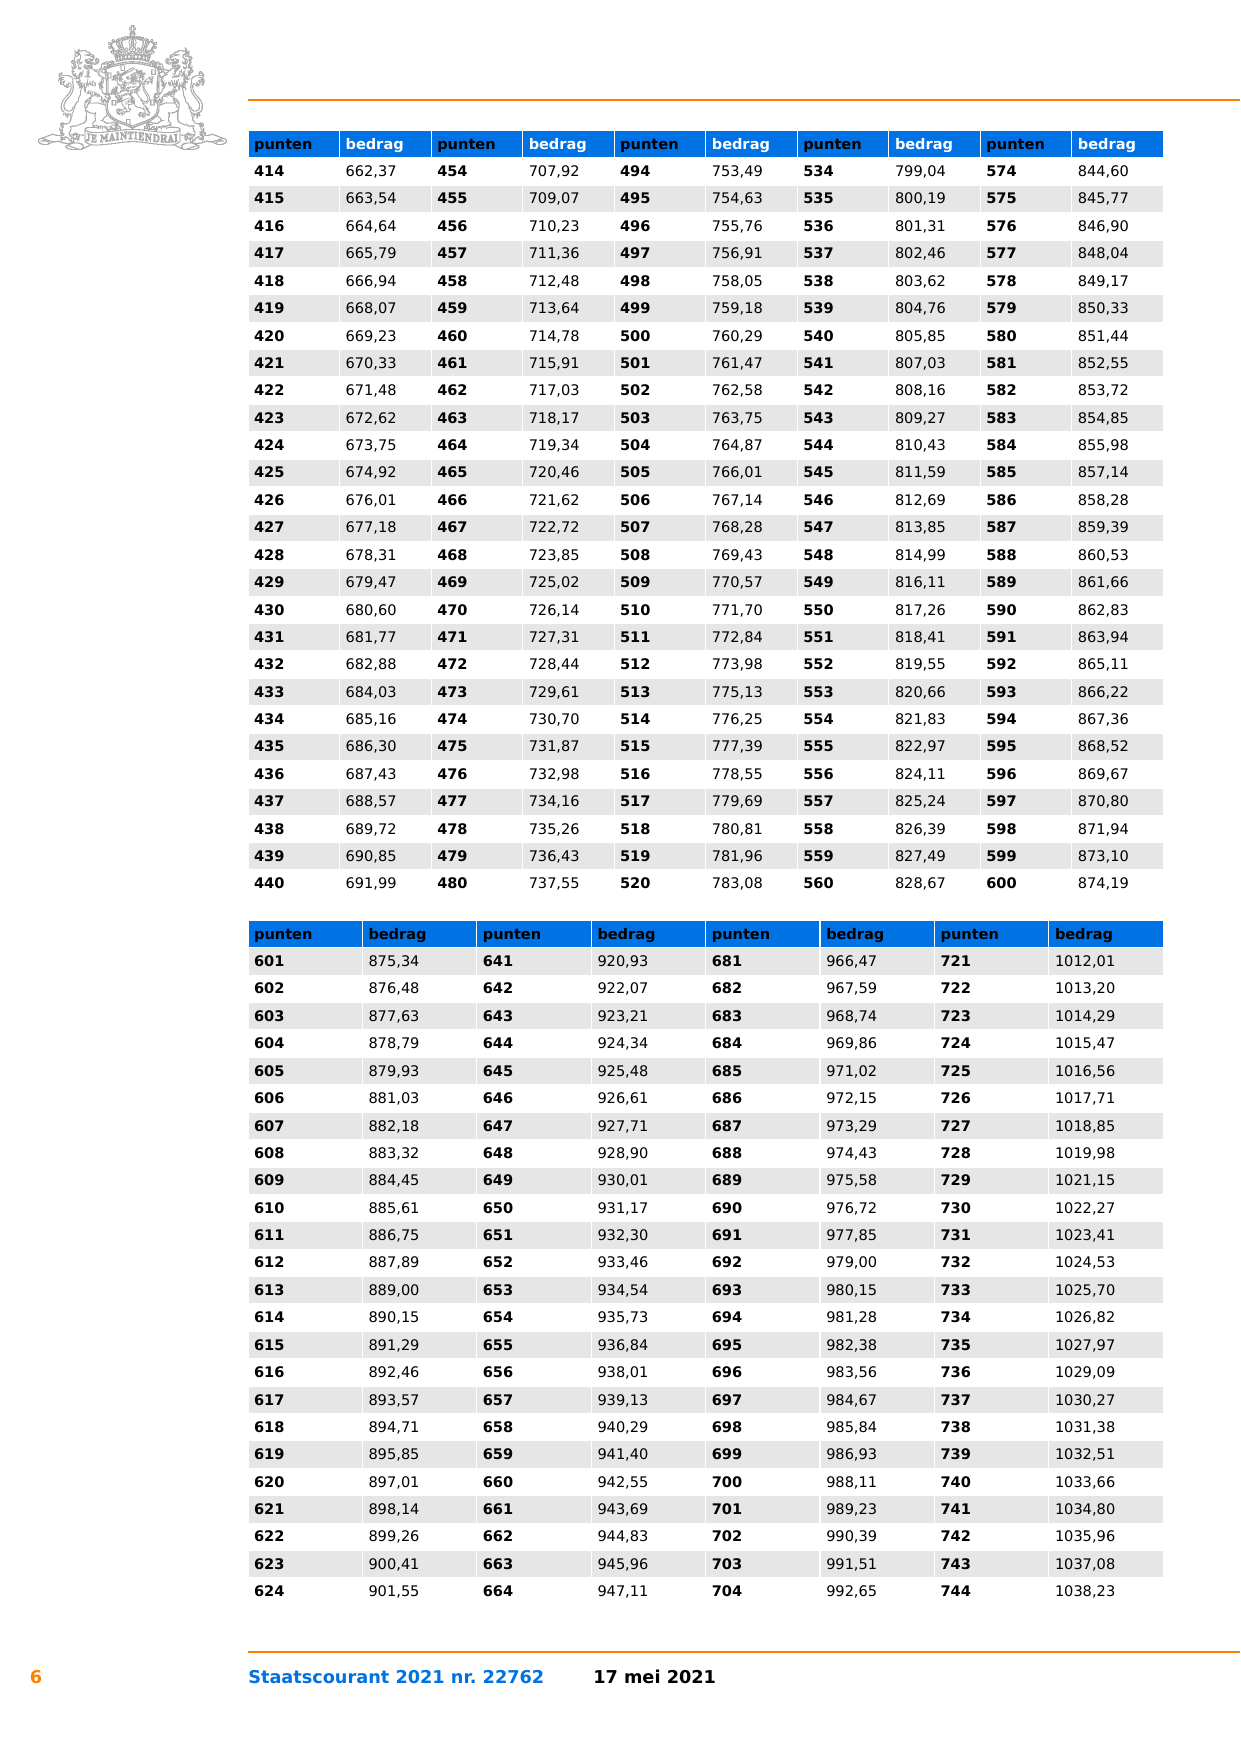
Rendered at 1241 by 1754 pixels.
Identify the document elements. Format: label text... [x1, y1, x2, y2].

table_cell 982,38 [821, 1332, 934, 1358]
table_cell 849,17 [1072, 268, 1163, 294]
table_cell 735,26 [523, 816, 614, 842]
table_cell 618 [249, 1414, 362, 1440]
table_cell 685,16 [340, 706, 431, 733]
table_cell 509 [615, 569, 705, 596]
table_header bedrag [1072, 131, 1163, 157]
table_cell 783,08 [706, 871, 797, 897]
table_cell 773,98 [706, 651, 797, 678]
table_cell 614 [249, 1305, 362, 1331]
table_cell 801,31 [889, 213, 980, 239]
table_cell 734 [935, 1305, 1048, 1331]
table_cell 890,15 [363, 1305, 476, 1331]
table_cell 686 [706, 1085, 819, 1112]
table_cell 585 [981, 460, 1071, 486]
table_cell 643 [477, 1003, 591, 1029]
table_header bedrag [340, 131, 431, 157]
table_cell 679,47 [340, 569, 431, 596]
table_cell 676,01 [340, 487, 431, 513]
table_cell 582 [981, 378, 1071, 404]
table_cell 663,54 [340, 186, 431, 212]
table_cell 502 [615, 378, 705, 404]
table_cell 866,22 [1072, 679, 1163, 705]
table_cell 879,93 [363, 1058, 476, 1084]
table_cell 983,56 [821, 1359, 934, 1386]
table_cell 862,83 [1072, 597, 1163, 623]
table_cell 608 [249, 1140, 362, 1166]
table_cell 877,63 [363, 1003, 476, 1029]
table_cell 546 [798, 487, 888, 513]
table_cell 805,85 [889, 323, 980, 349]
table_cell 656 [477, 1359, 591, 1386]
table_cell 881,03 [363, 1085, 476, 1112]
table_cell 670,33 [340, 350, 431, 376]
table_cell 700 [706, 1469, 819, 1495]
table_cell 439 [249, 843, 339, 869]
table_cell 534 [798, 158, 888, 185]
table_cell 725 [935, 1058, 1048, 1084]
table_cell 425 [249, 460, 339, 486]
table_cell 682 [706, 976, 819, 1002]
table_cell 932,30 [592, 1222, 705, 1249]
table_cell 897,01 [363, 1469, 476, 1495]
table_cell 924,34 [592, 1031, 705, 1057]
table_cell 584 [981, 432, 1071, 459]
table_cell 875,34 [363, 948, 476, 975]
table_cell 557 [798, 789, 888, 815]
table_cell 538 [798, 268, 888, 294]
table_cell 892,46 [363, 1359, 476, 1386]
table_cell 464 [432, 432, 522, 459]
table_cell 695 [706, 1332, 819, 1358]
table_header bedrag [1049, 921, 1163, 947]
table_cell 886,75 [363, 1222, 476, 1249]
table_cell 857,14 [1072, 460, 1163, 486]
table_cell 466 [432, 487, 522, 513]
table_cell 923,21 [592, 1003, 705, 1029]
table_cell 623 [249, 1551, 362, 1577]
table_cell 726,14 [523, 597, 614, 623]
table_cell 592 [981, 651, 1071, 678]
table_cell 501 [615, 350, 705, 376]
table_cell 971,02 [821, 1058, 934, 1084]
table_cell 615 [249, 1332, 362, 1358]
table_cell 770,57 [706, 569, 797, 596]
table_cell 848,04 [1072, 241, 1163, 267]
table_cell 967,59 [821, 976, 934, 1002]
table_cell 511 [615, 624, 705, 650]
table_cell 421 [249, 350, 339, 376]
table_cell 728 [935, 1140, 1048, 1166]
table_cell 426 [249, 487, 339, 513]
table_cell 699 [706, 1441, 819, 1468]
table_cell 684,03 [340, 679, 431, 705]
table_cell 560 [798, 871, 888, 897]
table_cell 597 [981, 789, 1071, 815]
table_cell 800,19 [889, 186, 980, 212]
table_cell 826,39 [889, 816, 980, 842]
table_cell 417 [249, 241, 339, 267]
table_header bedrag [363, 921, 476, 947]
table_cell 646 [477, 1085, 591, 1112]
table_cell 685 [706, 1058, 819, 1084]
table_cell 470 [432, 597, 522, 623]
table_cell 467 [432, 515, 522, 541]
table_cell 468 [432, 542, 522, 568]
table_cell 611 [249, 1222, 362, 1249]
table_cell 945,96 [592, 1551, 705, 1577]
table_cell 420 [249, 323, 339, 349]
table_cell 662 [477, 1524, 591, 1550]
table_cell 764,87 [706, 432, 797, 459]
table_cell 944,83 [592, 1524, 705, 1550]
table_cell 612 [249, 1250, 362, 1276]
table_cell 693 [706, 1277, 819, 1303]
table_cell 732,98 [523, 761, 614, 787]
table_cell 702 [706, 1524, 819, 1550]
table_cell 733 [935, 1277, 1048, 1303]
table_cell 595 [981, 734, 1071, 760]
table_header punten [706, 921, 819, 947]
table_cell 1018,85 [1049, 1113, 1163, 1139]
table_cell 687 [706, 1113, 819, 1139]
table_cell 828,67 [889, 871, 980, 897]
table_cell 579 [981, 295, 1071, 322]
table_cell 818,41 [889, 624, 980, 650]
table_cell 898,14 [363, 1496, 476, 1523]
table_cell 711,36 [523, 241, 614, 267]
table_header punten [935, 921, 1048, 947]
table_cell 1023,41 [1049, 1222, 1163, 1249]
table_cell 576 [981, 213, 1071, 239]
table_cell 727,31 [523, 624, 614, 650]
table_cell 432 [249, 651, 339, 678]
table_cell 719,34 [523, 432, 614, 459]
table_cell 602 [249, 976, 362, 1002]
table_cell 731 [935, 1222, 1048, 1249]
table_cell 556 [798, 761, 888, 787]
table_cell 689,72 [340, 816, 431, 842]
table_cell 607 [249, 1113, 362, 1139]
table_cell 772,84 [706, 624, 797, 650]
picture [38, 25, 227, 150]
table_cell 717,03 [523, 378, 614, 404]
table_cell 514 [615, 706, 705, 733]
table_cell 736 [935, 1359, 1048, 1386]
table_cell 1017,71 [1049, 1085, 1163, 1112]
table_cell 768,28 [706, 515, 797, 541]
table_cell 471 [432, 624, 522, 650]
table_cell 581 [981, 350, 1071, 376]
table_cell 516 [615, 761, 705, 787]
table_cell 981,28 [821, 1305, 934, 1331]
table_cell 429 [249, 569, 339, 596]
table_cell 876,48 [363, 976, 476, 1002]
table_cell 616 [249, 1359, 362, 1386]
table_cell 947,11 [592, 1579, 705, 1605]
table_cell 824,11 [889, 761, 980, 787]
table_cell 655 [477, 1332, 591, 1358]
table_cell 991,51 [821, 1551, 934, 1577]
table_header bedrag [889, 131, 980, 157]
table_cell 537 [798, 241, 888, 267]
table_cell 926,61 [592, 1085, 705, 1112]
table_cell 596 [981, 761, 1071, 787]
table_header punten [615, 131, 705, 157]
table_cell 580 [981, 323, 1071, 349]
table_cell 460 [432, 323, 522, 349]
table_cell 513 [615, 679, 705, 705]
table_cell 984,67 [821, 1387, 934, 1413]
table_cell 808,16 [889, 378, 980, 404]
table_cell 974,43 [821, 1140, 934, 1166]
table_cell 687,43 [340, 761, 431, 787]
table_cell 518 [615, 816, 705, 842]
table_cell 604 [249, 1031, 362, 1057]
table_cell 558 [798, 816, 888, 842]
table_cell 735 [935, 1332, 1048, 1358]
table_cell 665,79 [340, 241, 431, 267]
table_cell 966,47 [821, 948, 934, 975]
table_cell 500 [615, 323, 705, 349]
table_cell 731,87 [523, 734, 614, 760]
table_cell 1027,97 [1049, 1332, 1163, 1358]
table_cell 861,66 [1072, 569, 1163, 596]
table_cell 660 [477, 1469, 591, 1495]
table_cell 992,65 [821, 1579, 934, 1605]
table_cell 589 [981, 569, 1071, 596]
table_cell 431 [249, 624, 339, 650]
table_cell 476 [432, 761, 522, 787]
table_cell 811,59 [889, 460, 980, 486]
table_cell 928,90 [592, 1140, 705, 1166]
table_cell 677,18 [340, 515, 431, 541]
table_cell 853,72 [1072, 378, 1163, 404]
table_header punten [477, 921, 591, 947]
table_cell 863,94 [1072, 624, 1163, 650]
table_cell 939,13 [592, 1387, 705, 1413]
table_cell 1014,29 [1049, 1003, 1163, 1029]
table_cell 541 [798, 350, 888, 376]
table_cell 715,91 [523, 350, 614, 376]
table_cell 418 [249, 268, 339, 294]
table_cell 507 [615, 515, 705, 541]
table_cell 504 [615, 432, 705, 459]
table_cell 707,92 [523, 158, 614, 185]
table_cell 814,99 [889, 542, 980, 568]
table_cell 883,32 [363, 1140, 476, 1166]
table_cell 819,55 [889, 651, 980, 678]
table_cell 973,29 [821, 1113, 934, 1139]
table_cell 645 [477, 1058, 591, 1084]
table_cell 648 [477, 1140, 591, 1166]
table_cell 642 [477, 976, 591, 1002]
table_cell 603 [249, 1003, 362, 1029]
table_cell 766,01 [706, 460, 797, 486]
table_cell 1034,80 [1049, 1496, 1163, 1523]
table_cell 844,60 [1072, 158, 1163, 185]
table_cell 1031,38 [1049, 1414, 1163, 1440]
table_cell 941,40 [592, 1441, 705, 1468]
table_cell 555 [798, 734, 888, 760]
table_cell 827,49 [889, 843, 980, 869]
table_cell 1016,56 [1049, 1058, 1163, 1084]
table_cell 457 [432, 241, 522, 267]
table_header bedrag [821, 921, 934, 947]
table_cell 1030,27 [1049, 1387, 1163, 1413]
table_cell 691 [706, 1222, 819, 1249]
table_cell 873,10 [1072, 843, 1163, 869]
table_cell 713,64 [523, 295, 614, 322]
table_cell 423 [249, 405, 339, 431]
table_cell 682,88 [340, 651, 431, 678]
table_cell 850,33 [1072, 295, 1163, 322]
table_cell 893,57 [363, 1387, 476, 1413]
table_cell 664 [477, 1579, 591, 1605]
table_header bedrag [706, 131, 797, 157]
table_cell 641 [477, 948, 591, 975]
table_cell 942,55 [592, 1469, 705, 1495]
table_cell 652 [477, 1250, 591, 1276]
table_cell 480 [432, 871, 522, 897]
table_cell 927,71 [592, 1113, 705, 1139]
table_cell 508 [615, 542, 705, 568]
table_cell 723,85 [523, 542, 614, 568]
table_cell 976,72 [821, 1195, 934, 1221]
table_cell 681 [706, 948, 819, 975]
table_cell 1025,70 [1049, 1277, 1163, 1303]
table_cell 1012,01 [1049, 948, 1163, 975]
table_cell 548 [798, 542, 888, 568]
table_cell 624 [249, 1579, 362, 1605]
table_cell 599 [981, 843, 1071, 869]
table_cell 647 [477, 1113, 591, 1139]
table_cell 729,61 [523, 679, 614, 705]
table_cell 590 [981, 597, 1071, 623]
table_cell 775,13 [706, 679, 797, 705]
table_cell 438 [249, 816, 339, 842]
table_cell 583 [981, 405, 1071, 431]
table_cell 422 [249, 378, 339, 404]
table_cell 729 [935, 1168, 1048, 1194]
table_cell 587 [981, 515, 1071, 541]
table_cell 901,55 [363, 1579, 476, 1605]
table_cell 688,57 [340, 789, 431, 815]
table_cell 722 [935, 976, 1048, 1002]
table_cell 666,94 [340, 268, 431, 294]
table_cell 498 [615, 268, 705, 294]
table_cell 723 [935, 1003, 1048, 1029]
table_cell 867,36 [1072, 706, 1163, 733]
table_cell 419 [249, 295, 339, 322]
table_cell 739 [935, 1441, 1048, 1468]
table_cell 543 [798, 405, 888, 431]
table_cell 816,11 [889, 569, 980, 596]
table_cell 740 [935, 1469, 1048, 1495]
table_cell 803,62 [889, 268, 980, 294]
table_cell 755,76 [706, 213, 797, 239]
table_cell 605 [249, 1058, 362, 1084]
table_cell 662,37 [340, 158, 431, 185]
table_cell 1035,96 [1049, 1524, 1163, 1550]
table_cell 621 [249, 1496, 362, 1523]
table_cell 549 [798, 569, 888, 596]
table_cell 776,25 [706, 706, 797, 733]
table_cell 503 [615, 405, 705, 431]
table_cell 551 [798, 624, 888, 650]
table_cell 692 [706, 1250, 819, 1276]
table_cell 972,15 [821, 1085, 934, 1112]
table_cell 860,53 [1072, 542, 1163, 568]
table_cell 649 [477, 1168, 591, 1194]
table_cell 430 [249, 597, 339, 623]
table_cell 654 [477, 1305, 591, 1331]
table_cell 550 [798, 597, 888, 623]
table_cell 542 [798, 378, 888, 404]
table_cell 552 [798, 651, 888, 678]
table_cell 742 [935, 1524, 1048, 1550]
table_cell 804,76 [889, 295, 980, 322]
table_cell 506 [615, 487, 705, 513]
table_cell 871,94 [1072, 816, 1163, 842]
table_cell 674,92 [340, 460, 431, 486]
table_cell 854,85 [1072, 405, 1163, 431]
table_cell 802,46 [889, 241, 980, 267]
table_cell 465 [432, 460, 522, 486]
table_cell 672,62 [340, 405, 431, 431]
table_cell 737,55 [523, 871, 614, 897]
table_cell 477 [432, 789, 522, 815]
table_cell 891,29 [363, 1332, 476, 1358]
table_cell 931,17 [592, 1195, 705, 1221]
table_cell 730 [935, 1195, 1048, 1221]
table_cell 1038,23 [1049, 1579, 1163, 1605]
table_cell 990,39 [821, 1524, 934, 1550]
table_cell 469 [432, 569, 522, 596]
table_cell 574 [981, 158, 1071, 185]
table_cell 683 [706, 1003, 819, 1029]
table_cell 619 [249, 1441, 362, 1468]
table_cell 473 [432, 679, 522, 705]
table_cell 846,90 [1072, 213, 1163, 239]
table_cell 598 [981, 816, 1071, 842]
table_cell 874,19 [1072, 871, 1163, 897]
table_cell 763,75 [706, 405, 797, 431]
table_cell 726 [935, 1085, 1048, 1112]
table_cell 975,58 [821, 1168, 934, 1194]
table_cell 821,83 [889, 706, 980, 733]
table_cell 678,31 [340, 542, 431, 568]
table_cell 868,52 [1072, 734, 1163, 760]
table_cell 940,29 [592, 1414, 705, 1440]
table_cell 855,98 [1072, 432, 1163, 459]
table_cell 427 [249, 515, 339, 541]
table_cell 989,23 [821, 1496, 934, 1523]
table_cell 859,39 [1072, 515, 1163, 541]
table_cell 671,48 [340, 378, 431, 404]
table_cell 925,48 [592, 1058, 705, 1084]
table_cell 887,89 [363, 1250, 476, 1276]
table_cell 813,85 [889, 515, 980, 541]
table_cell 474 [432, 706, 522, 733]
table_cell 519 [615, 843, 705, 869]
table_cell 738 [935, 1414, 1048, 1440]
table_cell 696 [706, 1359, 819, 1386]
table_cell 933,46 [592, 1250, 705, 1276]
table_cell 900,41 [363, 1551, 476, 1577]
table_cell 505 [615, 460, 705, 486]
table_header punten [798, 131, 888, 157]
table_cell 1013,20 [1049, 976, 1163, 1002]
table_cell 536 [798, 213, 888, 239]
table_cell 456 [432, 213, 522, 239]
table_cell 714,78 [523, 323, 614, 349]
table_header bedrag [523, 131, 614, 157]
table_cell 858,28 [1072, 487, 1163, 513]
table_cell 547 [798, 515, 888, 541]
table_cell 681,77 [340, 624, 431, 650]
table_cell 754,63 [706, 186, 797, 212]
table_cell 720,46 [523, 460, 614, 486]
table_cell 760,29 [706, 323, 797, 349]
table_cell 544 [798, 432, 888, 459]
table_cell 1033,66 [1049, 1469, 1163, 1495]
table_cell 761,47 [706, 350, 797, 376]
table_cell 515 [615, 734, 705, 760]
table_cell 817,26 [889, 597, 980, 623]
table_cell 725,02 [523, 569, 614, 596]
table_cell 767,14 [706, 487, 797, 513]
table_cell 968,74 [821, 1003, 934, 1029]
table_cell 721 [935, 948, 1048, 975]
table_cell 458 [432, 268, 522, 294]
table_cell 1032,51 [1049, 1441, 1163, 1468]
table_cell 690 [706, 1195, 819, 1221]
table_cell 988,11 [821, 1469, 934, 1495]
table_cell 969,86 [821, 1031, 934, 1057]
table_cell 701 [706, 1496, 819, 1523]
table_cell 870,80 [1072, 789, 1163, 815]
table_cell 644 [477, 1031, 591, 1057]
table_cell 899,26 [363, 1524, 476, 1550]
table_cell 809,27 [889, 405, 980, 431]
table_cell 650 [477, 1195, 591, 1221]
table_cell 1029,09 [1049, 1359, 1163, 1386]
table_cell 825,24 [889, 789, 980, 815]
table_cell 535 [798, 186, 888, 212]
table_cell 455 [432, 186, 522, 212]
table_cell 943,69 [592, 1496, 705, 1523]
table_cell 936,84 [592, 1332, 705, 1358]
table_cell 688 [706, 1140, 819, 1166]
table_cell 759,18 [706, 295, 797, 322]
table_cell 499 [615, 295, 705, 322]
table_cell 712,48 [523, 268, 614, 294]
table_cell 878,79 [363, 1031, 476, 1057]
table_cell 865,11 [1072, 651, 1163, 678]
table_cell 769,43 [706, 542, 797, 568]
table_cell 617 [249, 1387, 362, 1413]
table_cell 577 [981, 241, 1071, 267]
table_cell 461 [432, 350, 522, 376]
table_cell 885,61 [363, 1195, 476, 1221]
table_cell 741 [935, 1496, 1048, 1523]
table_cell 496 [615, 213, 705, 239]
table_cell 690,85 [340, 843, 431, 869]
table_cell 732 [935, 1250, 1048, 1276]
table_cell 472 [432, 651, 522, 678]
table_cell 822,97 [889, 734, 980, 760]
table_cell 653 [477, 1277, 591, 1303]
table_cell 852,55 [1072, 350, 1163, 376]
table_cell 737 [935, 1387, 1048, 1413]
table_cell 497 [615, 241, 705, 267]
table_cell 433 [249, 679, 339, 705]
table_cell 414 [249, 158, 339, 185]
table_cell 980,15 [821, 1277, 934, 1303]
table_cell 851,44 [1072, 323, 1163, 349]
table_cell 575 [981, 186, 1071, 212]
table_cell 663 [477, 1551, 591, 1577]
table_cell 588 [981, 542, 1071, 568]
table_cell 869,67 [1072, 761, 1163, 787]
table_cell 657 [477, 1387, 591, 1413]
table_cell 686,30 [340, 734, 431, 760]
table_cell 659 [477, 1441, 591, 1468]
table_cell 894,71 [363, 1414, 476, 1440]
table_cell 428 [249, 542, 339, 568]
table_cell 799,04 [889, 158, 980, 185]
table_cell 669,23 [340, 323, 431, 349]
table_cell 668,07 [340, 295, 431, 322]
table_cell 658 [477, 1414, 591, 1440]
table_cell 820,66 [889, 679, 980, 705]
table_cell 554 [798, 706, 888, 733]
table_cell 610 [249, 1195, 362, 1221]
table_cell 1026,82 [1049, 1305, 1163, 1331]
table_cell 689 [706, 1168, 819, 1194]
table_cell 553 [798, 679, 888, 705]
table_cell 698 [706, 1414, 819, 1440]
table_cell 756,91 [706, 241, 797, 267]
table_cell 722,72 [523, 515, 614, 541]
table_cell 986,93 [821, 1441, 934, 1468]
table_cell 622 [249, 1524, 362, 1550]
table_cell 495 [615, 186, 705, 212]
table_cell 771,70 [706, 597, 797, 623]
table_cell 935,73 [592, 1305, 705, 1331]
table_cell 889,00 [363, 1277, 476, 1303]
table_cell 600 [981, 871, 1071, 897]
table_cell 586 [981, 487, 1071, 513]
table_cell 884,45 [363, 1168, 476, 1194]
table_cell 435 [249, 734, 339, 760]
table_cell 436 [249, 761, 339, 787]
table_cell 440 [249, 871, 339, 897]
table_cell 778,55 [706, 761, 797, 787]
table_cell 454 [432, 158, 522, 185]
table_cell 882,18 [363, 1113, 476, 1139]
table_cell 661 [477, 1496, 591, 1523]
table_cell 845,77 [1072, 186, 1163, 212]
table_cell 1037,08 [1049, 1551, 1163, 1577]
table_cell 977,85 [821, 1222, 934, 1249]
table_cell 479 [432, 843, 522, 869]
table_cell 727 [935, 1113, 1048, 1139]
table_cell 437 [249, 789, 339, 815]
table_cell 416 [249, 213, 339, 239]
table_cell 613 [249, 1277, 362, 1303]
table_cell 734,16 [523, 789, 614, 815]
table_cell 895,85 [363, 1441, 476, 1468]
table_cell 721,62 [523, 487, 614, 513]
table_cell 985,84 [821, 1414, 934, 1440]
table_cell 594 [981, 706, 1071, 733]
table_cell 777,39 [706, 734, 797, 760]
table_cell 593 [981, 679, 1071, 705]
table_cell 703 [706, 1551, 819, 1577]
table_cell 710,23 [523, 213, 614, 239]
table_cell 539 [798, 295, 888, 322]
table_cell 938,01 [592, 1359, 705, 1386]
table_cell 709,07 [523, 186, 614, 212]
table_cell 478 [432, 816, 522, 842]
table_cell 691,99 [340, 871, 431, 897]
table_cell 728,44 [523, 651, 614, 678]
table_cell 744 [935, 1579, 1048, 1605]
table_cell 1015,47 [1049, 1031, 1163, 1057]
table_cell 753,49 [706, 158, 797, 185]
table_header punten [249, 921, 362, 947]
table_cell 780,81 [706, 816, 797, 842]
table_cell 591 [981, 624, 1071, 650]
table_cell 684 [706, 1031, 819, 1057]
table_cell 620 [249, 1469, 362, 1495]
table_header punten [432, 131, 522, 157]
table_cell 463 [432, 405, 522, 431]
table_header punten [981, 131, 1071, 157]
table_cell 730,70 [523, 706, 614, 733]
table_cell 559 [798, 843, 888, 869]
table_cell 979,00 [821, 1250, 934, 1276]
table_cell 694 [706, 1305, 819, 1331]
table_cell 920,93 [592, 948, 705, 975]
table_cell 415 [249, 186, 339, 212]
table_cell 922,07 [592, 976, 705, 1002]
table_cell 520 [615, 871, 705, 897]
table_cell 1022,27 [1049, 1195, 1163, 1221]
table_cell 475 [432, 734, 522, 760]
table_cell 736,43 [523, 843, 614, 869]
table_cell 812,69 [889, 487, 980, 513]
table_cell 810,43 [889, 432, 980, 459]
table_cell 510 [615, 597, 705, 623]
table_cell 807,03 [889, 350, 980, 376]
table_cell 494 [615, 158, 705, 185]
table_cell 680,60 [340, 597, 431, 623]
table_cell 606 [249, 1085, 362, 1112]
table_cell 609 [249, 1168, 362, 1194]
table_cell 934,54 [592, 1277, 705, 1303]
table_cell 578 [981, 268, 1071, 294]
table_cell 724 [935, 1031, 1048, 1057]
table_cell 517 [615, 789, 705, 815]
table_cell 743 [935, 1551, 1048, 1577]
table_cell 424 [249, 432, 339, 459]
table_cell 673,75 [340, 432, 431, 459]
table_cell 459 [432, 295, 522, 322]
table_cell 697 [706, 1387, 819, 1413]
table_cell 462 [432, 378, 522, 404]
table_cell 762,58 [706, 378, 797, 404]
table_cell 601 [249, 948, 362, 975]
table_cell 758,05 [706, 268, 797, 294]
table_cell 930,01 [592, 1168, 705, 1194]
table_cell 779,69 [706, 789, 797, 815]
table_header punten [249, 131, 339, 157]
table_cell 781,96 [706, 843, 797, 869]
table_cell 664,64 [340, 213, 431, 239]
table_cell 704 [706, 1579, 819, 1605]
table_cell 512 [615, 651, 705, 678]
table_cell 545 [798, 460, 888, 486]
table_cell 651 [477, 1222, 591, 1249]
table_cell 540 [798, 323, 888, 349]
table_cell 1019,98 [1049, 1140, 1163, 1166]
table_cell 718,17 [523, 405, 614, 431]
table_header bedrag [592, 921, 705, 947]
table_cell 434 [249, 706, 339, 733]
table_cell 1024,53 [1049, 1250, 1163, 1276]
table_cell 1021,15 [1049, 1168, 1163, 1194]
